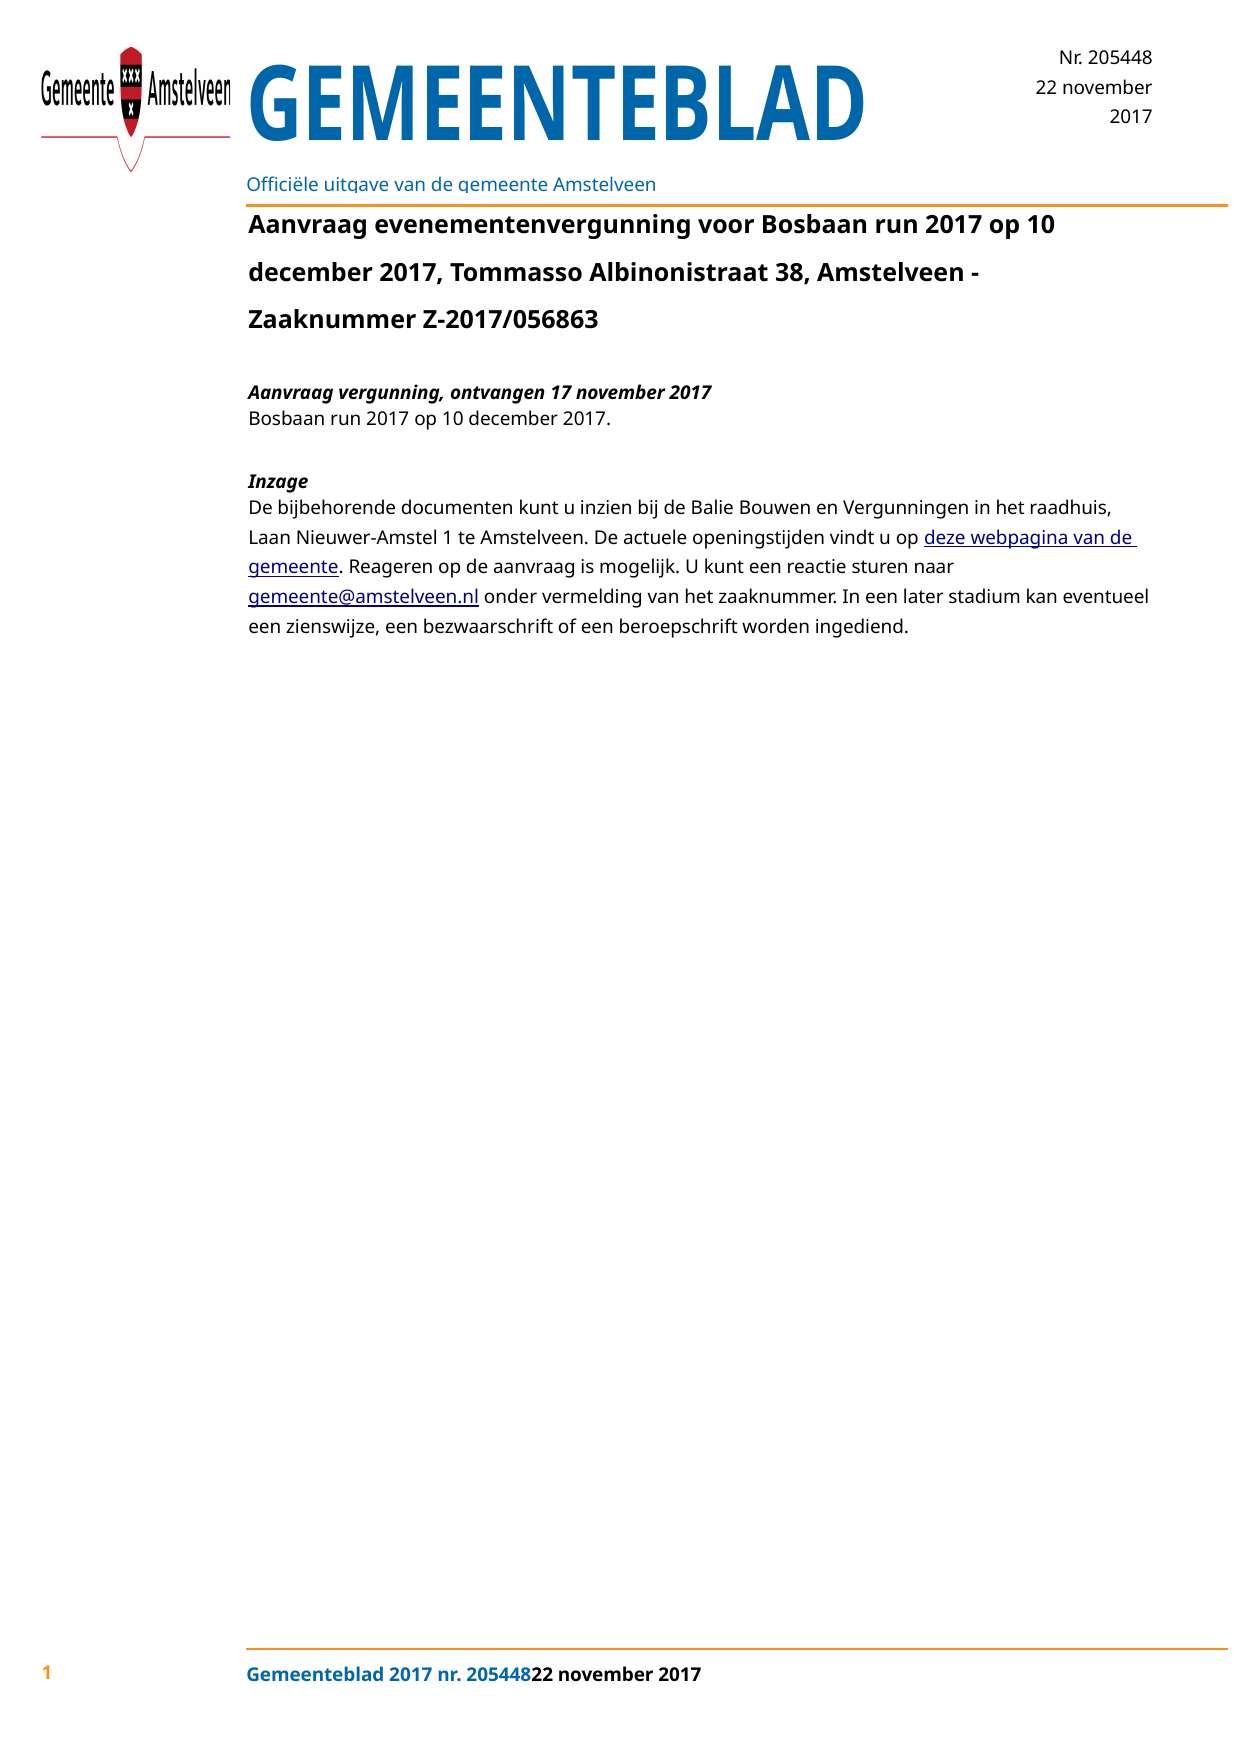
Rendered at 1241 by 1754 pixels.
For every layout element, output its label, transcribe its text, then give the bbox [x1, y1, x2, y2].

text Aanvraag evenementenvergunning voor Bosbaan run 2017 op 10 december 2017, Tommasso Albinonistraat 38, Amstelveen - Zaaknummer Z-2017/056863 [248, 207, 1152, 336]
text Inzage [248, 469, 1152, 494]
text De bijbehorende documenten kunt u inzien bij de Balie Bouwen en Vergunningen in het raadhuis, Laan Nieuwer-Amstel 1 te Amstelveen. De actuele openingstijden vindt u op deze webpagina van de gemeente. Reageren op de aanvraag is mogelijk. U kunt een reactie sturen naar gemeente@amstelveen.nl onder vermelding van het zaaknummer. In een later stadium kan eventueel een zienswijze, een bezwaarschrift of een beroepschrift worden ingediend. [248, 494, 1152, 638]
text Bosbaan run 2017 op 10 december 2017. [248, 405, 1152, 431]
text Aanvraag vergunning, ontvangen 17 november 2017 [248, 379, 1152, 405]
picture [41, 47, 231, 172]
